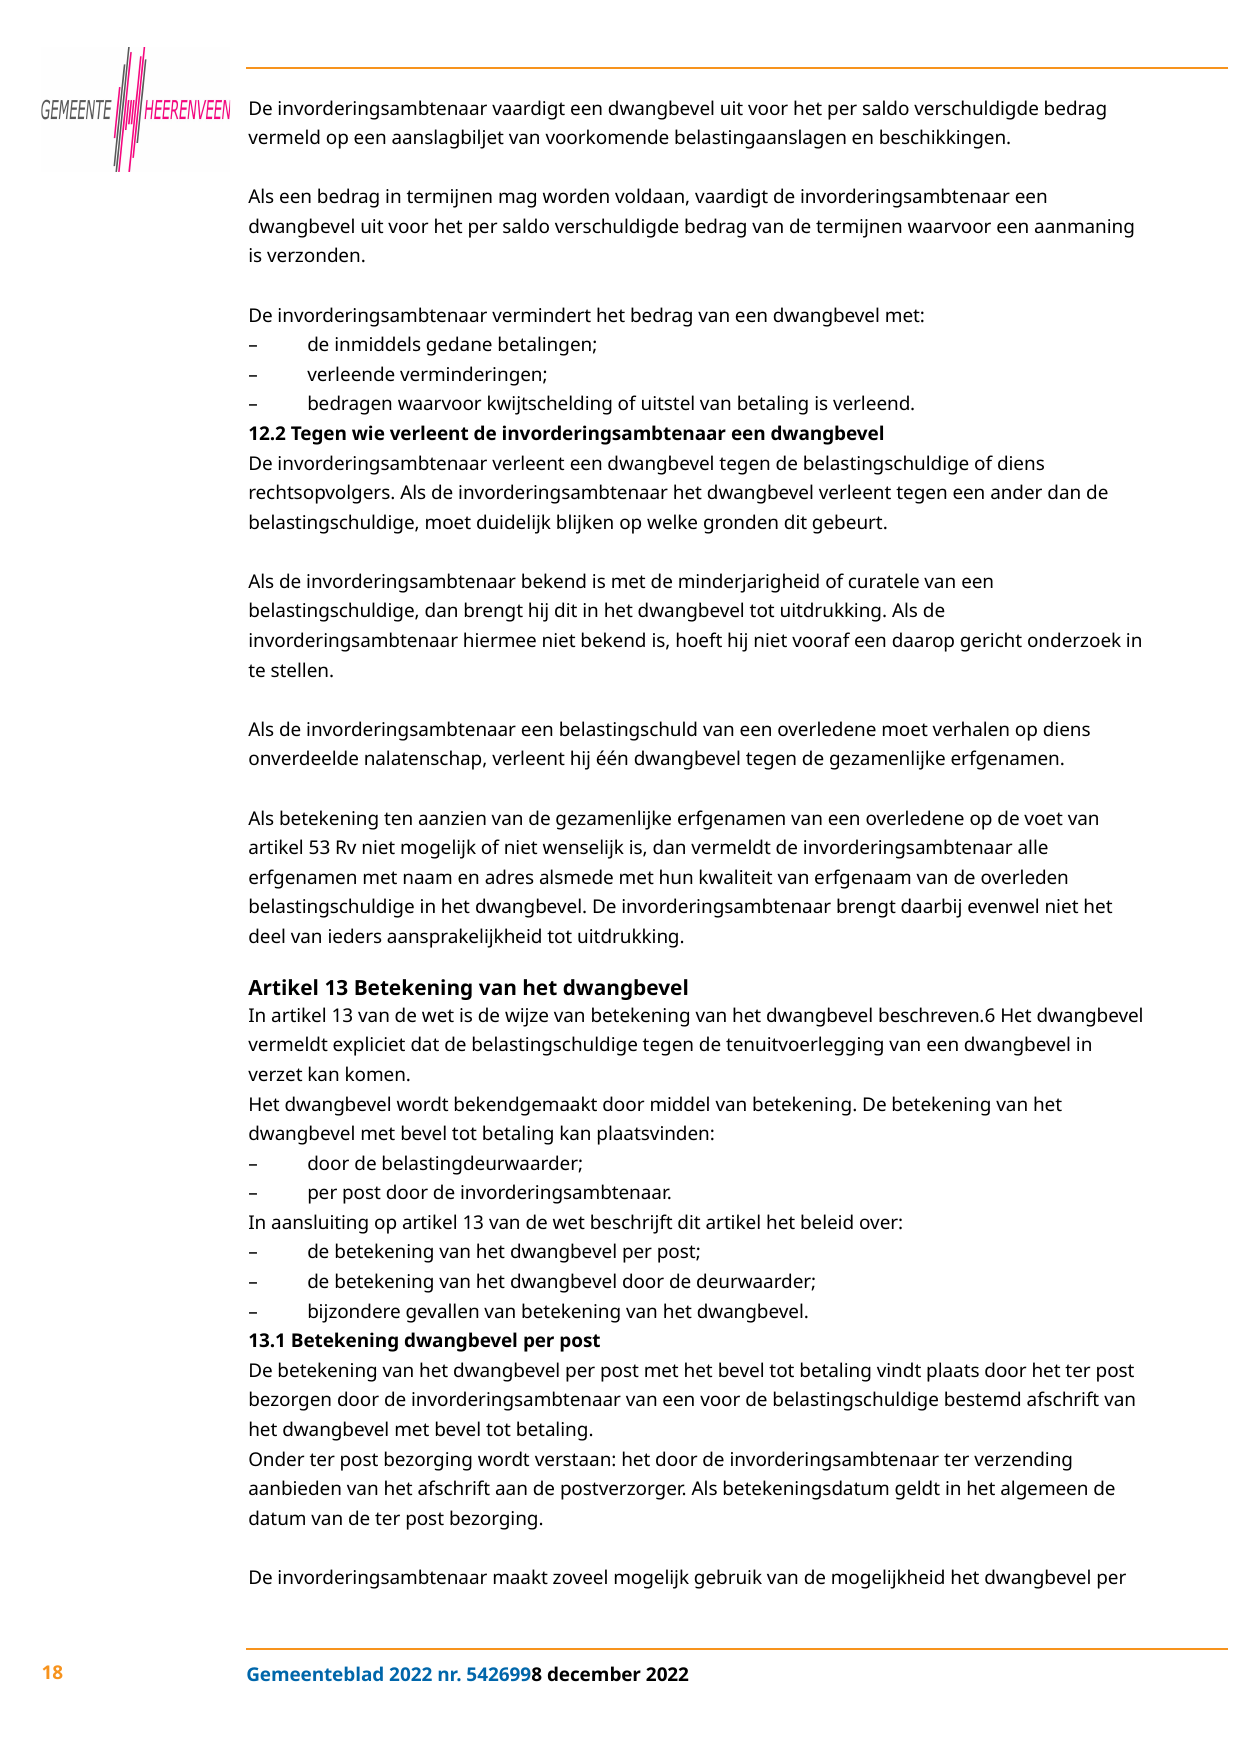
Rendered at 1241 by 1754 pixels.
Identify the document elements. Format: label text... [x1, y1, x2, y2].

text De invorderingsambtenaar vaardigt een dwangbevel uit voor het per saldo verschuldigde bedrag vermeld op een aanslagbiljet van voorkomende belastingaanslagen en beschikkingen. [248, 95, 1152, 150]
text Als de invorderingsambtenaar bekend is met de minderjarigheid of curatele van een belastingschuldige, dan brengt hij dit in het dwangbevel tot uitdrukking. Als de invorderingsambtenaar hiermee niet bekend is, hoeft hij niet vooraf een daarop gericht onderzoek in te stellen. [248, 568, 1152, 683]
list de inmiddels gedane betalingen; [248, 331, 1152, 357]
text De invorderingsambtenaar maakt zoveel mogelijk gebruik van de mogelijkheid het dwangbevel per [248, 1564, 1152, 1590]
text In artikel 13 van de wet is de wijze van betekening van het dwangbevel beschreven.6 Het dwangbevel vermeldt expliciet dat de belastingschuldige tegen de tenuitvoerlegging van een dwangbevel in verzet kan komen. [248, 1002, 1152, 1087]
list verleende verminderingen; [248, 361, 1152, 387]
text De betekening van het dwangbevel per post met het bevel tot betaling vindt plaats door het ter post bezorgen door de invorderingsambtenaar van een voor de belastingschuldige bestemd afschrift van het dwangbevel met bevel tot betaling. [248, 1357, 1152, 1442]
text De invorderingsambtenaar verleent een dwangbevel tegen de belastingschuldige of diens rechtsopvolgers. Als de invorderingsambtenaar het dwangbevel verleent tegen een ander dan de belastingschuldige, moet duidelijk blijken op welke gronden dit gebeurt. [248, 450, 1152, 535]
list bedragen waarvoor kwijtschelding of uitstel van betaling is verleend. [248, 391, 1152, 416]
text 12.2 Tegen wie verleent de invorderingsambtenaar een dwangbevel [248, 420, 1152, 446]
text Als de invorderingsambtenaar een belastingschuld van een overledene moet verhalen op diens onverdeelde nalatenschap, verleent hij één dwangbevel tegen de gezamenlijke erfgenamen. [248, 716, 1152, 771]
text In aansluiting op artikel 13 van de wet beschrijft dit artikel het beleid over: [248, 1209, 1152, 1235]
list bijzondere gevallen van betekening van het dwangbevel. [248, 1298, 1152, 1323]
list door de belastingdeurwaarder; [248, 1150, 1152, 1176]
text Als een bedrag in termijnen mag worden voldaan, vaardigt de invorderingsambtenaar een dwangbevel uit voor het per saldo verschuldigde bedrag van de termijnen waarvoor een aanmaning is verzonden. [248, 183, 1152, 268]
list per post door de invorderingsambtenaar. [248, 1179, 1152, 1205]
list de betekening van het dwangbevel door de deurwaarder; [248, 1268, 1152, 1294]
text Als betekening ten aanzien van de gezamenlijke erfgenamen van een overledene op de voet van artikel 53 Rv niet mogelijk of niet wenselijk is, dan vermeldt de invorderingsambtenaar alle erfgenamen met naam en adres alsmede met hun kwaliteit van erfgenaam van de overleden belastingschuldige in het dwangbevel. De invorderingsambtenaar brengt daarbij evenwel niet het deel van ieders aansprakelijkheid tot uitdrukking. [248, 805, 1152, 949]
picture [41, 47, 231, 172]
text Het dwangbevel wordt bekendgemaakt door middel van betekening. De betekening van het dwangbevel met bevel tot betaling kan plaatsvinden: [248, 1091, 1152, 1146]
text De invorderingsambtenaar vermindert het bedrag van een dwangbevel met: [248, 302, 1152, 328]
text Onder ter post bezorging wordt verstaan: het door de invorderingsambtenaar ter verzending aanbieden van het afschrift aan de postverzorger. Als betekeningsdatum geldt in het algemeen de datum van de ter post bezorging. [248, 1446, 1152, 1531]
text 13.1 Betekening dwangbevel per post [248, 1327, 1152, 1353]
text Artikel 13 Betekening van het dwangbevel [248, 973, 1152, 1002]
list de betekening van het dwangbevel per post; [248, 1239, 1152, 1264]
